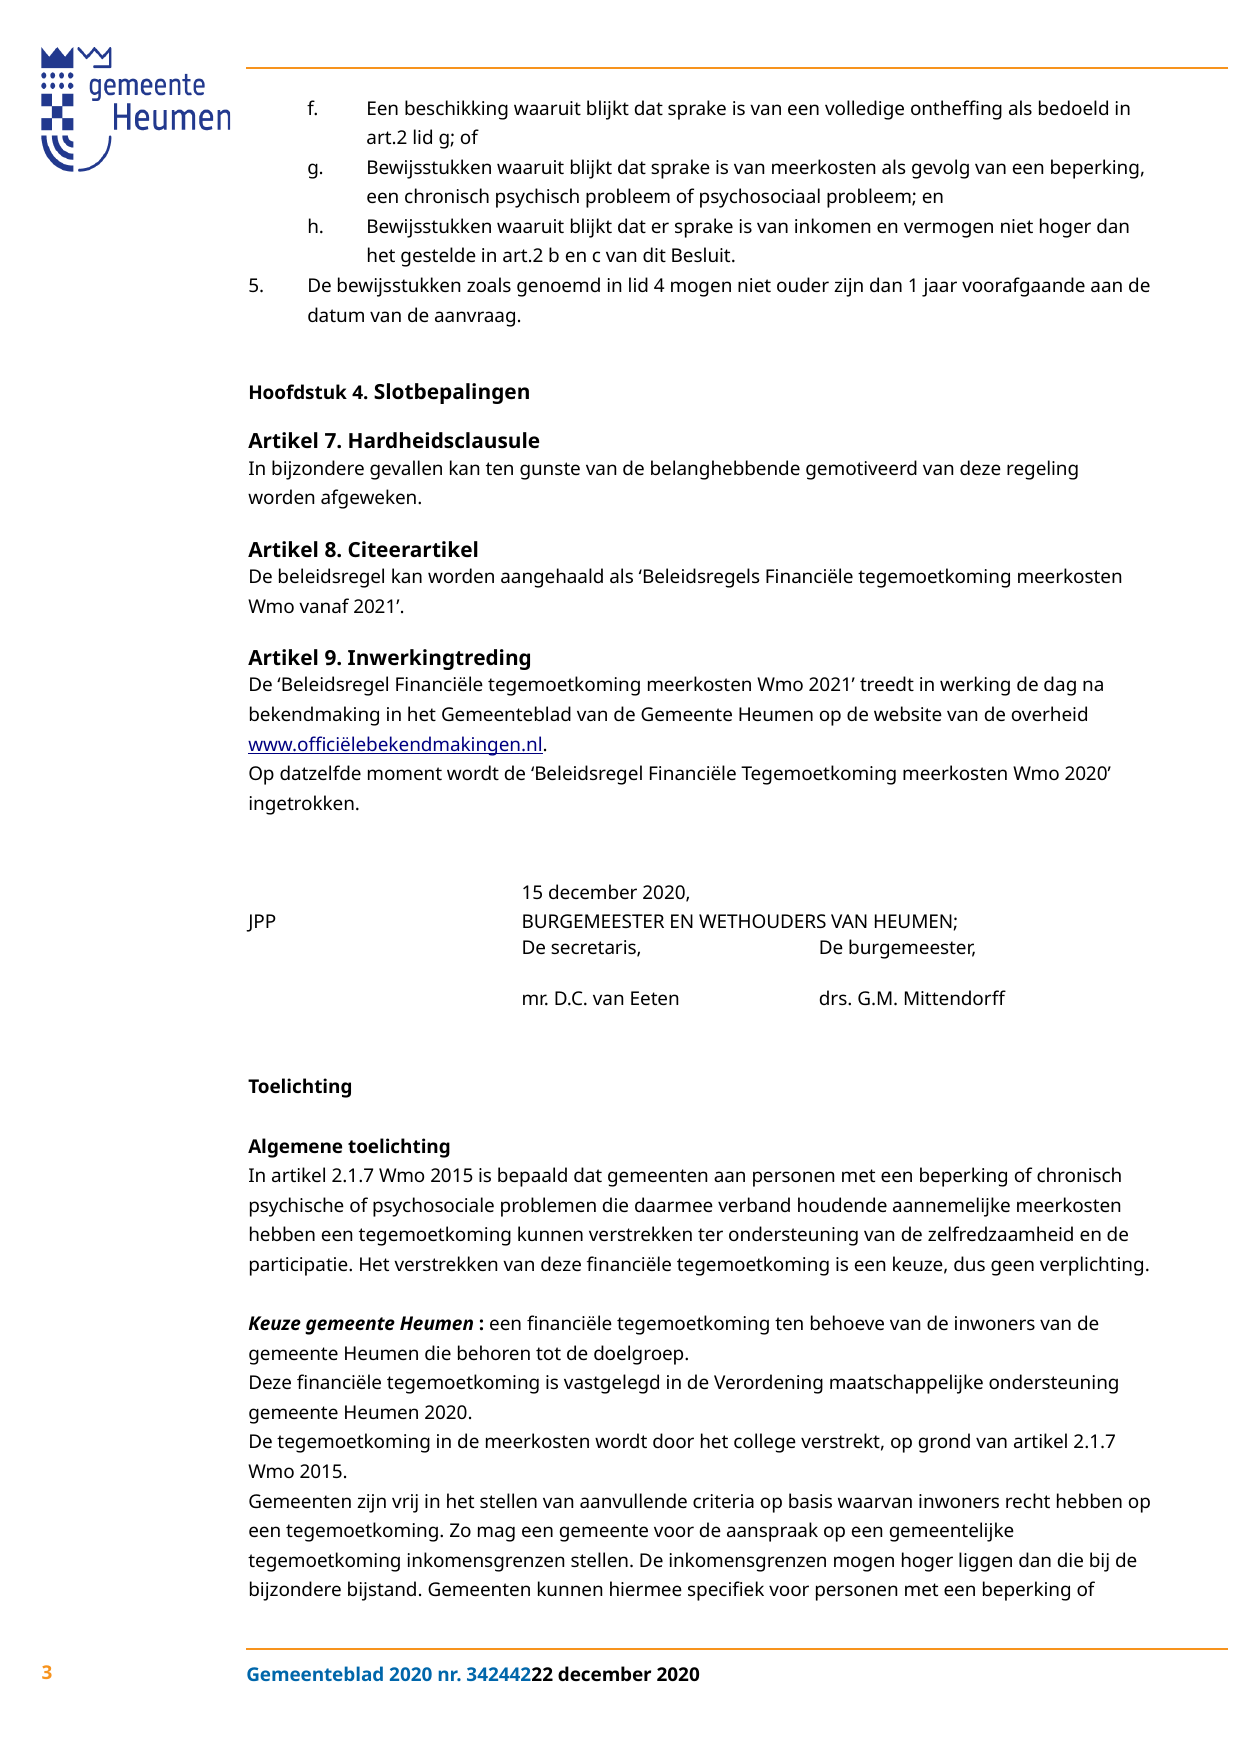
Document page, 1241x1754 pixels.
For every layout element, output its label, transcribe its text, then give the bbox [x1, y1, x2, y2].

text Toelichting [248, 1074, 1152, 1099]
text Keuze gemeente Heumen : een financiële tegemoetkoming ten behoeve van de inwoners van de gemeente Heumen die behoren tot de doelgroep. [248, 1310, 1152, 1366]
text Algemene toelichting [248, 1133, 1152, 1159]
text In bijzondere gevallen kan ten gunste van de belanghebbende gemotiveerd van deze regeling worden afgeweken. [248, 455, 1152, 510]
table_header JPP [248, 849, 521, 934]
table_cell De secretaris, [521, 934, 819, 960]
text Artikel 9. Inwerkingtreding [248, 643, 1152, 672]
text Artikel 8. Citeerartikel [248, 535, 1152, 563]
table_cell drs. G.M. Mittendorff [819, 986, 1152, 1011]
text Hoofdstuk 4. Slotbepalingen [248, 377, 1152, 406]
text Op datzelfde moment wordt de ‘Beleidsregel Financiële Tegemoetkoming meerkosten Wmo 2020’ ingetrokken. [248, 760, 1152, 816]
table_header 15 december 2020, BURGEMEESTER EN WETHOUDERS VAN HEUMEN; [521, 849, 1152, 934]
text Deze financiële tegemoetkoming is vastgelegd in de Verordening maatschappelijke ondersteuning gemeente Heumen 2020. [248, 1369, 1152, 1425]
text De tegemoetkoming in de meerkosten wordt door het college verstrekt, op grond van artikel 2.1.7 Wmo 2015. [248, 1429, 1152, 1484]
picture [41, 47, 231, 172]
table_cell [248, 934, 521, 960]
table_cell [521, 960, 819, 986]
text In artikel 2.1.7 Wmo 2015 is bepaald dat gemeenten aan personen met een beperking of chronisch psychische of psychosociale problemen die daarmee verband houdende aannemelijke meerkosten hebben een tegemoetkoming kunnen verstrekken ter ondersteuning van de zelfredzaamheid en de participatie. Het verstrekken van deze financiële tegemoetkoming is een keuze, dus geen verplichting. [248, 1162, 1152, 1277]
table_cell [248, 986, 521, 1011]
list Een beschikking waaruit blijkt dat sprake is van een volledige ontheffing als bedoeld in art.2 lid g; of [307, 95, 1152, 150]
text De beleidsregel kan worden aangehaald als ‘Beleidsregels Financiële tegemoetkoming meerkosten Wmo vanaf 2021’. [248, 563, 1152, 618]
list De bewijsstukken zoals genoemd in lid 4 mogen niet ouder zijn dan 1 jaar voorafgaande aan de datum van de aanvraag. [248, 272, 1152, 328]
text Gemeenten zijn vrij in het stellen van aanvullende criteria op basis waarvan inwoners recht hebben op een tegemoetkoming. Zo mag een gemeente voor de aanspraak op een gemeentelijke tegemoetkoming inkomensgrenzen stellen. De inkomensgrenzen mogen hoger liggen dan die bij de bijzondere bijstand. Gemeenten kunnen hiermee specifiek voor personen met een beperking of [248, 1488, 1152, 1602]
table_cell [248, 960, 521, 986]
text De ‘Beleidsregel Financiële tegemoetkoming meerkosten Wmo 2021’ treedt in werking de dag na bekendmaking in het Gemeenteblad van de Gemeente Heumen op de website van de overheid www.officiëlebekendmakingen.nl. [248, 672, 1152, 757]
text Artikel 7. Hardheidsclausule [248, 426, 1152, 455]
list Bewijsstukken waaruit blijkt dat er sprake is van inkomen en vermogen niet hoger dan het gestelde in art.2 b en c van dit Besluit. [307, 213, 1152, 268]
table_cell De burgemeester, [819, 934, 1152, 960]
table_cell mr. D.C. van Eeten [521, 986, 819, 1011]
list Bewijsstukken waaruit blijkt dat sprake is van meerkosten als gevolg van een beperking, een chronisch psychisch probleem of psychosociaal probleem; en [307, 154, 1152, 209]
table_cell [819, 960, 1152, 986]
